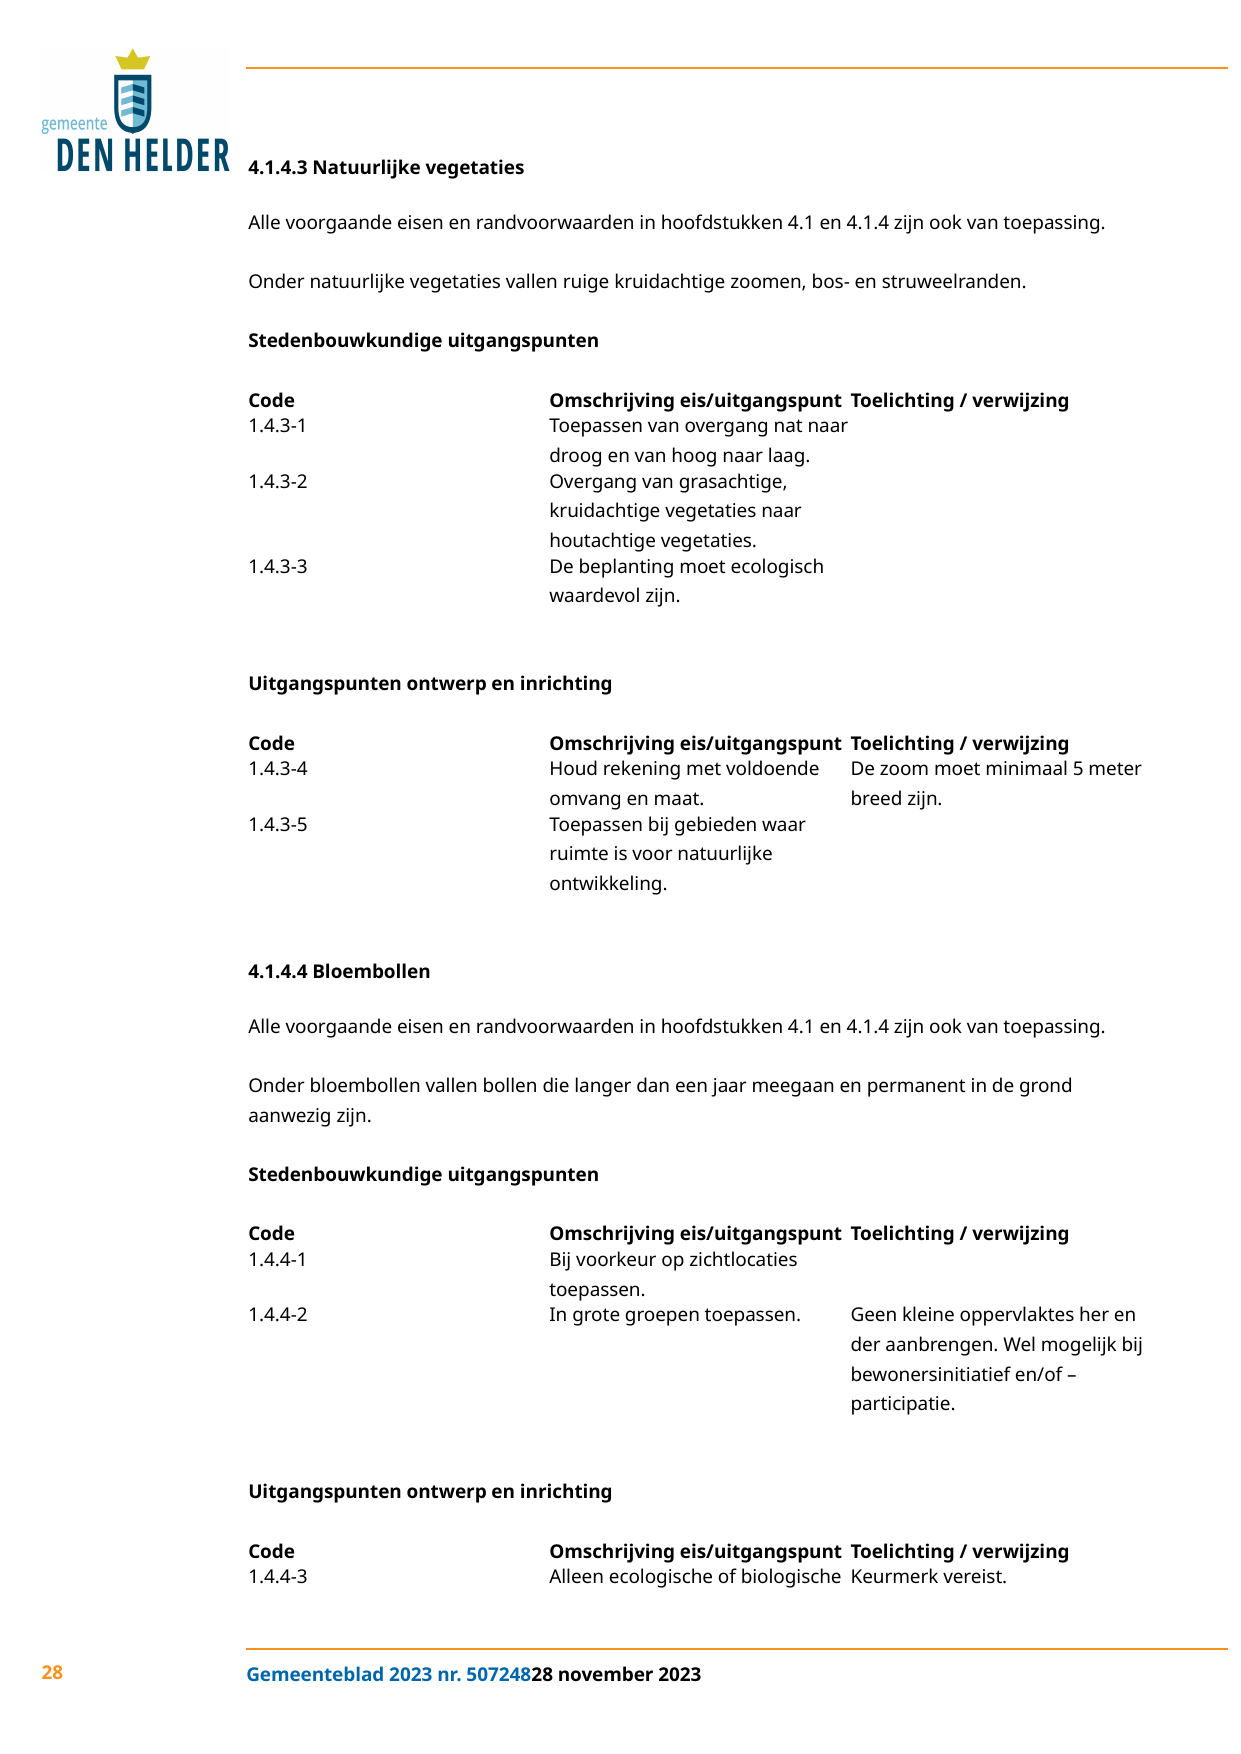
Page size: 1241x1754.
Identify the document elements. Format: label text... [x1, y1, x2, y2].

table_header Toelichting / verwijzing [850, 730, 1152, 756]
table_cell Houd rekening met voldoende omvang en maat. [549, 756, 850, 811]
table_header Code [248, 1538, 549, 1563]
table_header Omschrijving eis/uitgangspunt [549, 1538, 850, 1563]
table_cell Toepassen van overgang nat naar droog en van hoog naar laag. [549, 413, 850, 468]
table_header Toelichting / verwijzing [850, 1538, 1152, 1563]
text Stedenbouwkundige uitgangspunten [248, 1161, 1152, 1187]
text Uitgangspunten ontwerp en inrichting [248, 671, 1152, 696]
table_cell [850, 468, 1152, 553]
table_cell Geen kleine oppervlaktes her en der aanbrengen. Wel mogelijk bij bewonersinitiatief en/of –participatie. [850, 1302, 1152, 1416]
table_header Code [248, 730, 549, 756]
table_header Omschrijving eis/uitgangspunt [549, 1221, 850, 1246]
picture [182, 144, 187, 165]
text Alle voorgaande eisen en randvoorwaarden in hoofdstukken 4.1 en 4.1.4 zijn ook van toepassing. [248, 1013, 1152, 1039]
table_header Code [248, 1221, 549, 1246]
picture [100, 154, 106, 172]
text 4.1.4.4 Bloembollen [248, 958, 1152, 984]
table_cell [850, 811, 1152, 896]
table_cell 1.4.3-1 [248, 413, 549, 468]
table_cell 1.4.4-3 [248, 1564, 549, 1589]
table_cell 1.4.4-2 [248, 1302, 549, 1416]
text 4.1.4.3 Natuurlijke vegetaties [248, 154, 1152, 180]
text Stedenbouwkundige uitgangspunten [248, 328, 1152, 353]
table_cell 1.4.3-2 [248, 468, 549, 553]
table_cell [850, 413, 1152, 468]
text Uitgangspunten ontwerp en inrichting [248, 1478, 1152, 1504]
table_cell 1.4.3-4 [248, 756, 549, 811]
picture [63, 144, 68, 165]
table_cell 1.4.3-3 [248, 553, 549, 608]
picture [220, 160, 224, 172]
table_cell [850, 1246, 1152, 1302]
table_header Omschrijving eis/uitgangspunt [549, 730, 850, 756]
table_header Omschrijving eis/uitgangspunt [549, 387, 850, 413]
text Alle voorgaande eisen en randvoorwaarden in hoofdstukken 4.1 en 4.1.4 zijn ook van toepassing. [248, 209, 1152, 235]
table_cell Keurmerk vereist. [850, 1564, 1152, 1589]
table_header Toelichting / verwijzing [850, 387, 1152, 413]
picture [130, 157, 135, 172]
table_header Code [248, 387, 549, 413]
table_cell Bij voorkeur op zichtlocaties toepassen. [549, 1246, 850, 1302]
picture [41, 47, 231, 172]
table_cell 1.4.4-1 [248, 1246, 549, 1302]
table_cell [850, 553, 1152, 608]
table_cell De zoom moet minimaal 5 meter breed zijn. [850, 756, 1152, 811]
table_cell In grote groepen toepassen. [549, 1302, 850, 1416]
table_cell Toepassen bij gebieden waar ruimte is voor natuurlijke ontwikkeling. [549, 811, 850, 896]
table_header Toelichting / verwijzing [850, 1221, 1152, 1246]
table_cell 1.4.3-5 [248, 811, 549, 896]
table_cell Alleen ecologische of biologische [549, 1564, 850, 1589]
text Onder bloembollen vallen bollen die langer dan een jaar meegaan en permanent in de grond aanwezig zijn. [248, 1073, 1152, 1128]
table_cell De beplanting moet ecologisch waardevol zijn. [549, 553, 850, 608]
text Onder natuurlijke vegetaties vallen ruige kruidachtige zoomen, bos- en struweelranden. [248, 268, 1152, 294]
table_cell Overgang van grasachtige, kruidachtige vegetaties naar houtachtige vegetaties. [549, 468, 850, 553]
